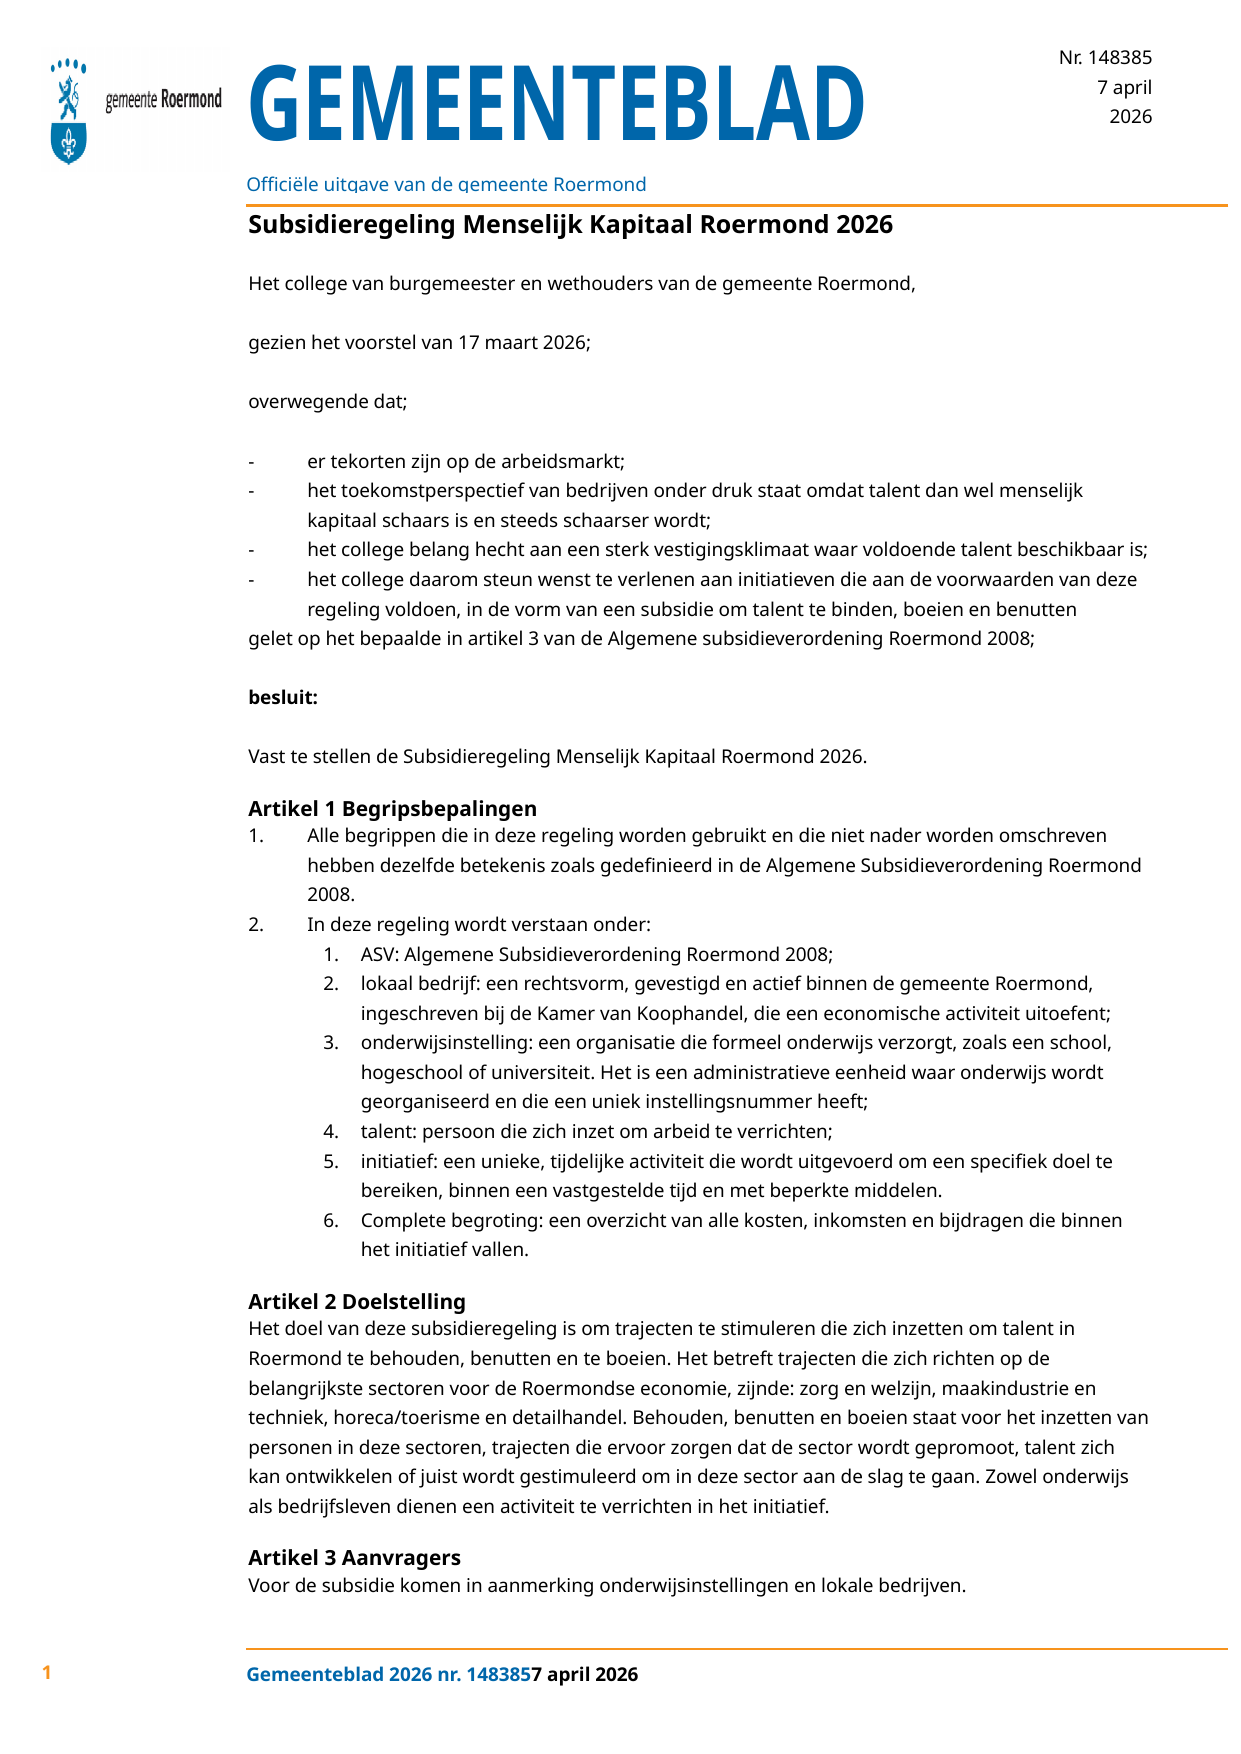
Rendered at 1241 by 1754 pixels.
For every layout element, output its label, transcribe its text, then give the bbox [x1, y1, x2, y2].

text Artikel 3 Aanvragers [248, 1543, 1152, 1572]
text besluit: [248, 684, 1152, 710]
list het toekomstperspectief van bedrijven onder druk staat omdat talent dan wel menselijk kapitaal schaars is en steeds schaarser wordt; [248, 477, 1152, 533]
list Alle begrippen die in deze regeling worden gebruikt en die niet nader worden omschreven hebben dezelfde betekenis zoals gedefinieerd in de Algemene Subsidieverordening Roermond 2008. [248, 822, 1152, 907]
list ASV: Algemene Subsidieverordening Roermond 2008; [323, 941, 1152, 967]
text Artikel 2 Doelstelling [248, 1287, 1152, 1316]
text gezien het voorstel van 17 maart 2026; [248, 329, 1152, 355]
list onderwijsinstelling: een organisatie die formeel onderwijs verzorgt, zoals een school, hogeschool of universiteit. Het is een administratieve eenheid waar onderwijs wordt georganiseerd en die een uniek instellingsnummer heeft; [323, 1029, 1152, 1114]
picture [41, 47, 231, 172]
list Complete begroting: een overzicht van alle kosten, inkomsten en bijdragen die binnen het initiatief vallen. [323, 1207, 1152, 1262]
list lokaal bedrijf: een rechtsvorm, gevestigd en actief binnen de gemeente Roermond, ingeschreven bij de Kamer van Koophandel, die een economische activiteit uitoefent; [323, 970, 1152, 1026]
text overwegende dat; [248, 389, 1152, 414]
list het college daarom steun wenst te verlenen aan initiatieven die aan de voorwaarden van deze regeling voldoen, in de vorm van een subsidie om talent te binden, boeien en benutten [248, 566, 1152, 621]
text Het doel van deze subsidieregeling is om trajecten te stimuleren die zich inzetten om talent in Roermond te behouden, benutten en te boeien. Het betreft trajecten die zich richten op de belangrijkste sectoren voor de Roermondse economie, zijnde: zorg en welzijn, maakindustrie en techniek, horeca/toerisme en detailhandel. Behouden, benutten en boeien staat voor het inzetten van personen in deze sectoren, trajecten die ervoor zorgen dat de sector wordt gepromoot, talent zich kan ontwikkelen of juist wordt gestimuleerd om in deze sector aan de slag te gaan. Zowel onderwijs als bedrijfsleven dienen een activiteit te verrichten in het initiatief. [248, 1316, 1152, 1519]
list er tekorten zijn op de arbeidsmarkt; [248, 448, 1152, 473]
list het college belang hecht aan een sterk vestigingsklimaat waar voldoende talent beschikbaar is; [248, 537, 1152, 562]
text Subsidieregeling Menselijk Kapitaal Roermond 2026 [248, 207, 1152, 241]
list In deze regeling wordt verstaan onder: [248, 911, 1152, 937]
list initiatief: een unieke, tijdelijke activiteit die wordt uitgevoerd om een specifiek doel te bereiken, binnen een vastgestelde tijd en met beperkte middelen. [323, 1148, 1152, 1203]
text gelet op het bepaalde in artikel 3 van de Algemene subsidieverordening Roermond 2008; [248, 625, 1152, 651]
text Het college van burgemeester en wethouders van de gemeente Roermond, [248, 270, 1152, 296]
text Vast te stellen de Subsidieregeling Menselijk Kapitaal Roermond 2026. [248, 744, 1152, 769]
text Artikel 1 Begripsbepalingen [248, 794, 1152, 822]
list talent: persoon die zich inzet om arbeid te verrichten; [323, 1118, 1152, 1144]
text Voor de subsidie komen in aanmerking onderwijsinstellingen en lokale bedrijven. [248, 1572, 1152, 1598]
